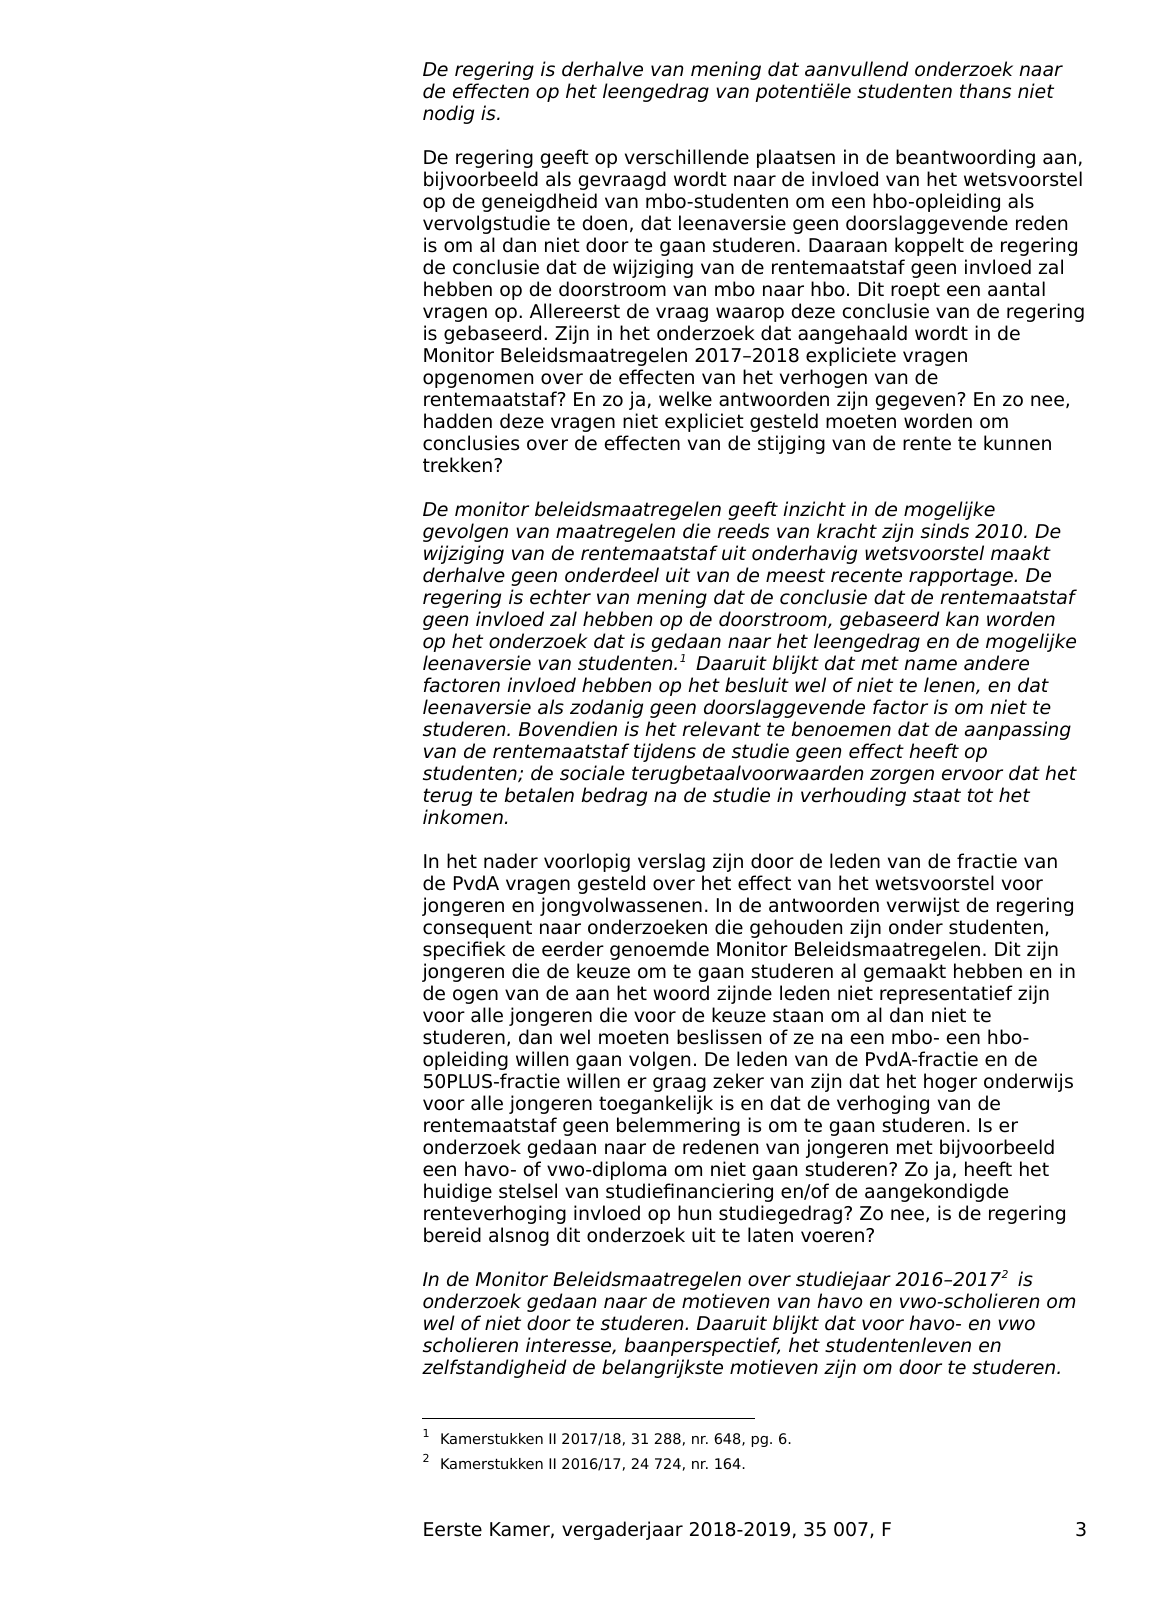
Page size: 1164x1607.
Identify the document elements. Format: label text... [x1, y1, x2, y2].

text Kamerstukken II 2017/18, 31 288, nr. 648, pg. 6. [422, 1427, 1087, 1449]
text De regering is derhalve van mening dat aanvullend onderzoek naar de effecten op het leengedrag van potentiële studenten thans niet nodig is. [422, 59, 1087, 125]
text De regering geeft op verschillende plaatsen in de beantwoording aan, bijvoorbeeld als gevraagd wordt naar de invloed van het wetsvoorstel op de geneigdheid van mbo-studenten om een hbo-opleiding als vervolgstudie te doen, dat leenaversie geen doorslaggevende reden is om al dan niet door te gaan studeren. Daaraan koppelt de regering de conclusie dat de wijziging van de rentemaatstaf geen invloed zal hebben op de doorstroom van mbo naar hbo. Dit roept een aantal vragen op. Allereerst de vraag waarop deze conclusie van de regering is gebaseerd. Zijn in het onderzoek dat aangehaald wordt in de Monitor Beleidsmaatregelen 2017–2018 expliciete vragen opgenomen over de effecten van het verhogen van de rentemaatstaf? En zo ja, welke antwoorden zijn gegeven? En zo nee, hadden deze vragen niet expliciet gesteld moeten worden om conclusies over de effecten van de stijging van de rente te kunnen trekken? [422, 147, 1087, 477]
text In het nader voorlopig verslag zijn door de leden van de fractie van de PvdA vragen gesteld over het effect van het wetsvoorstel voor jongeren en jongvolwassenen. In de antwoorden verwijst de regering consequent naar onderzoeken die gehouden zijn onder studenten, specifiek de eerder genoemde Monitor Beleidsmaatregelen. Dit zijn jongeren die de keuze om te gaan studeren al gemaakt hebben en in de ogen van de aan het woord zijnde leden niet representatief zijn voor alle jongeren die voor de keuze staan om al dan niet te studeren, dan wel moeten beslissen of ze na een mbo- een hbo-opleiding willen gaan volgen. De leden van de PvdA-fractie en de 50PLUS-fractie willen er graag zeker van zijn dat het hoger onderwijs voor alle jongeren toegankelijk is en dat de verhoging van de rentemaatstaf geen belemmering is om te gaan studeren. Is er onderzoek gedaan naar de redenen van jongeren met bijvoorbeeld een havo- of vwo-diploma om niet gaan studeren? Zo ja, heeft het huidige stelsel van studiefinanciering en/of de aangekondigde renteverhoging invloed op hun studiegedrag? Zo nee, is de regering bereid alsnog dit onderzoek uit te laten voeren? [422, 851, 1087, 1247]
text De monitor beleidsmaatregelen geeft inzicht in de mogelijke gevolgen van maatregelen die reeds van kracht zijn sinds 2010. De wijziging van de rentemaatstaf uit onderhavig wetsvoorstel maakt derhalve geen onderdeel uit van de meest recente rapportage. De regering is echter van mening dat de conclusie dat de rentemaatstaf geen invloed zal hebben op de doorstroom, gebaseerd kan worden op het onderzoek dat is gedaan naar het leengedrag en de mogelijke leenaversie van studenten. Daaruit blijkt dat met name andere factoren invloed hebben op het besluit wel of niet te lenen, en dat leenaversie als zodanig geen doorslaggevende factor is om niet te studeren. Bovendien is het relevant te benoemen dat de aanpassing van de rentemaatstaf tijdens de studie geen effect heeft op studenten; de sociale terugbetaalvoorwaarden zorgen ervoor dat het terug te betalen bedrag na de studie in verhouding staat tot het inkomen. [422, 499, 1087, 829]
text Kamerstukken II 2016/17, 24 724, nr. 164. [422, 1452, 1087, 1474]
text In de Monitor Beleidsmaatregelen over studiejaar 2016–2017 is onderzoek gedaan naar de motieven van havo en vwo-scholieren om wel of niet door te studeren. Daaruit blijkt dat voor havo- en vwo scholieren interesse, baanperspectief, het studentenleven en zelfstandigheid de belangrijkste motieven zijn om door te studeren. [422, 1269, 1087, 1379]
